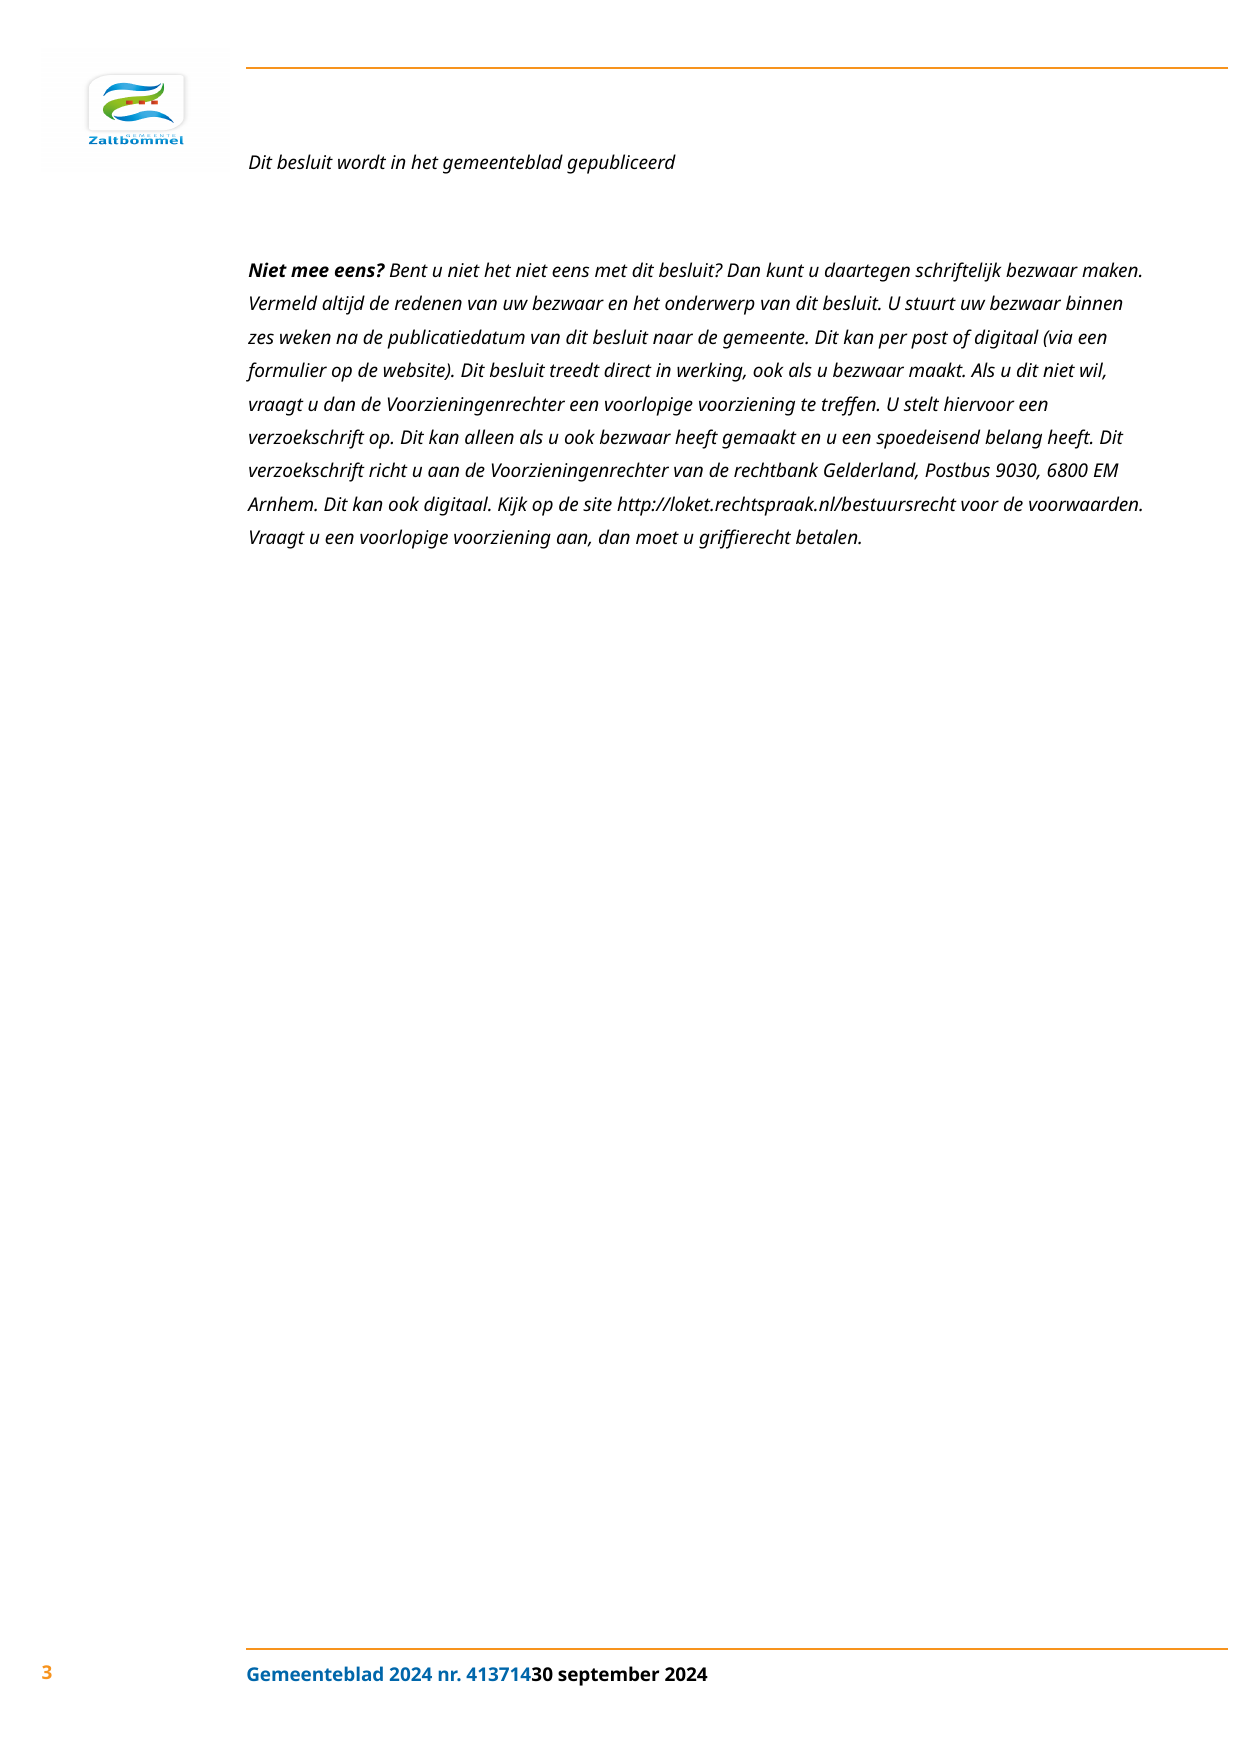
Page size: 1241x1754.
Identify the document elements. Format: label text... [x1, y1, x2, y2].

picture [41, 47, 231, 172]
text Niet mee eens? Bent u niet het niet eens met dit besluit? Dan kunt u daartegen schriftelijk bezwaar maken. Vermeld altijd de redenen van uw bezwaar en het onderwerp van dit besluit. U stuurt uw bezwaar binnen zes weken na de publicatiedatum van dit besluit naar de gemeente. Dit kan per post of digitaal (via een formulier op de website). Dit besluit treedt direct in werking, ook als u bezwaar maakt. Als u dit niet wil, vraagt u dan de Voorzieningenrechter een voorlopige voorziening te treffen. U stelt hiervoor een verzoekschrift op. Dit kan alleen als u ook bezwaar heeft gemaakt en u een spoedeisend belang heeft. Dit verzoekschrift richt u aan de Voorzieningenrechter van de rechtbank Gelderland, Postbus 9030, 6800 EM Arnhem. Dit kan ook digitaal. Kijk op de site http://loket.rechtspraak.nl/bestuursrecht voor de voorwaarden. Vraagt u een voorlopige voorziening aan, dan moet u griffierecht betalen. [248, 257, 1152, 550]
text Dit besluit wordt in het gemeenteblad gepubliceerd [248, 149, 1152, 174]
